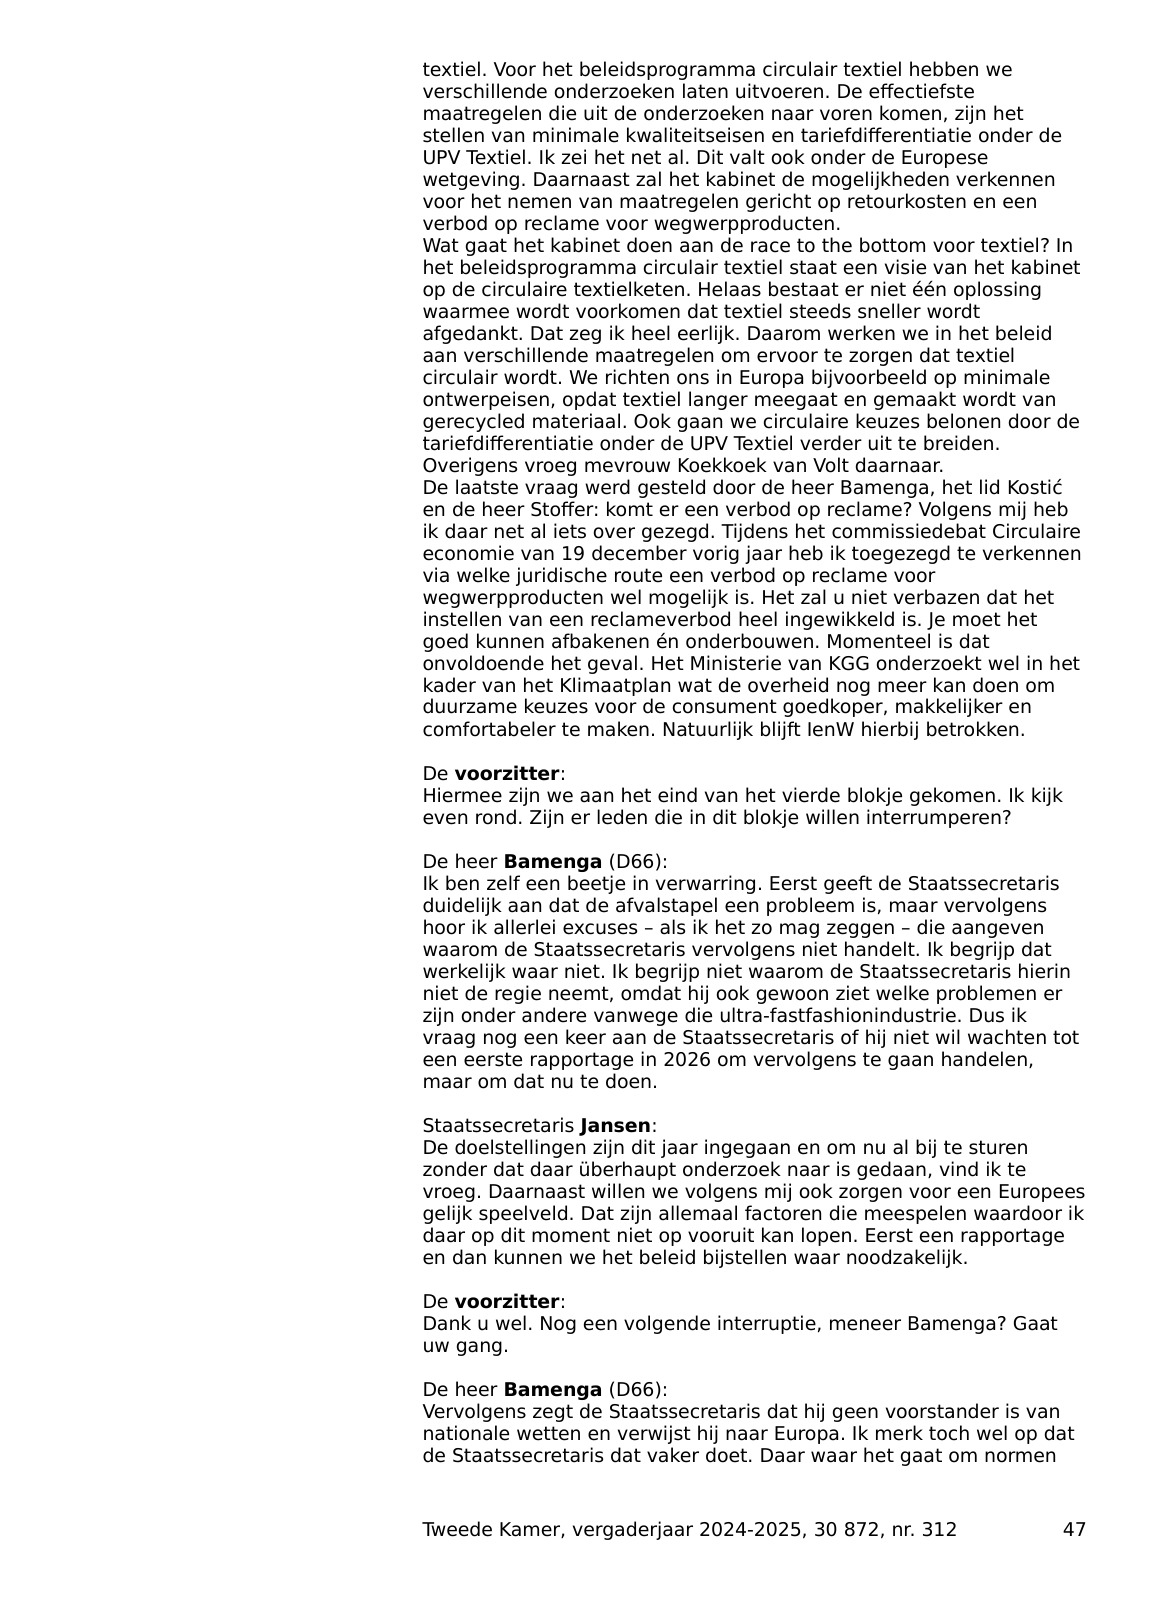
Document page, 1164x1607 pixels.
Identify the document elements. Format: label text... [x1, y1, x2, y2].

text textiel. Voor het beleidsprogramma circulair textiel hebben we verschillende onderzoeken laten uitvoeren. De effectiefste maatregelen die uit de onderzoeken naar voren komen, zijn het stellen van minimale kwaliteitseisen en tariefdifferentiatie onder de UPV Textiel. Ik zei het net al. Dit valt ook onder de Europese wetgeving. Daarnaast zal het kabinet de mogelijkheden verkennen voor het nemen van maatregelen gericht op retourkosten en een verbod op reclame voor wegwerpproducten. [422, 59, 1087, 235]
text Ik ben zelf een beetje in verwarring. Eerst geeft de Staatssecretaris duidelijk aan dat de afvalstapel een probleem is, maar vervolgens hoor ik allerlei excuses – als ik het zo mag zeggen – die aangeven waarom de Staatssecretaris vervolgens niet handelt. Ik begrijp dat werkelijk waar niet. Ik begrijp niet waarom de Staatssecretaris hierin niet de regie neemt, omdat hij ook gewoon ziet welke problemen er zijn onder andere vanwege die ultra-fastfashionindustrie. Dus ik vraag nog een keer aan de Staatssecretaris of hij niet wil wachten tot een eerste rapportage in 2026 om vervolgens te gaan handelen, maar om dat nu te doen. [422, 873, 1087, 1092]
text De voorzitter: [422, 763, 1087, 784]
text De heer Bamenga (D66): [422, 851, 1087, 873]
text De doelstellingen zijn dit jaar ingegaan en om nu al bij te sturen zonder dat daar überhaupt onderzoek naar is gedaan, vind ik te vroeg. Daarnaast willen we volgens mij ook zorgen voor een Europees gelijk speelveld. Dat zijn allemaal factoren die meespelen waardoor ik daar op dit moment niet op vooruit kan lopen. Eerst een rapportage en dan kunnen we het beleid bijstellen waar noodzakelijk. [422, 1137, 1087, 1268]
text Hiermee zijn we aan het eind van het vierde blokje gekomen. Ik kijk even rond. Zijn er leden die in dit blokje willen interrumperen? [422, 784, 1087, 828]
text De voorzitter: [422, 1291, 1087, 1313]
text Vervolgens zegt de Staatssecretaris dat hij geen voorstander is van nationale wetten en verwijst hij naar Europa. Ik merk toch wel op dat de Staatssecretaris dat vaker doet. Daar waar het gaat om normen [422, 1401, 1087, 1467]
text De heer Bamenga (D66): [422, 1379, 1087, 1401]
text Wat gaat het kabinet doen aan de race to the bottom voor textiel? In het beleidsprogramma circulair textiel staat een visie van het kabinet op de circulaire textielketen. Helaas bestaat er niet één oplossing waarmee wordt voorkomen dat textiel steeds sneller wordt afgedankt. Dat zeg ik heel eerlijk. Daarom werken we in het beleid aan verschillende maatregelen om ervoor te zorgen dat textiel circulair wordt. We richten ons in Europa bijvoorbeeld op minimale ontwerpeisen, opdat textiel langer meegaat en gemaakt wordt van gerecycled materiaal. Ook gaan we circulaire keuzes belonen door de tariefdifferentiatie onder de UPV Textiel verder uit te breiden. Overigens vroeg mevrouw Koekkoek van Volt daarnaar. [422, 235, 1087, 477]
text Dank u wel. Nog een volgende interruptie, meneer Bamenga? Gaat uw gang. [422, 1313, 1087, 1357]
text Staatssecretaris Jansen: [422, 1115, 1087, 1137]
text De laatste vraag werd gesteld door de heer Bamenga, het lid Kostić en de heer Stoffer: komt er een verbod op reclame? Volgens mij heb ik daar net al iets over gezegd. Tijdens het commissiedebat Circulaire economie van 19 december vorig jaar heb ik toegezegd te verkennen via welke juridische route een verbod op reclame voor wegwerpproducten wel mogelijk is. Het zal u niet verbazen dat het instellen van een reclameverbod heel ingewikkeld is. Je moet het goed kunnen afbakenen én onderbouwen. Momenteel is dat onvoldoende het geval. Het Ministerie van KGG onderzoekt wel in het kader van het Klimaatplan wat de overheid nog meer kan doen om duurzame keuzes voor de consument goedkoper, makkelijker en comfortabeler te maken. Natuurlijk blijft IenW hierbij betrokken. [422, 477, 1087, 740]
